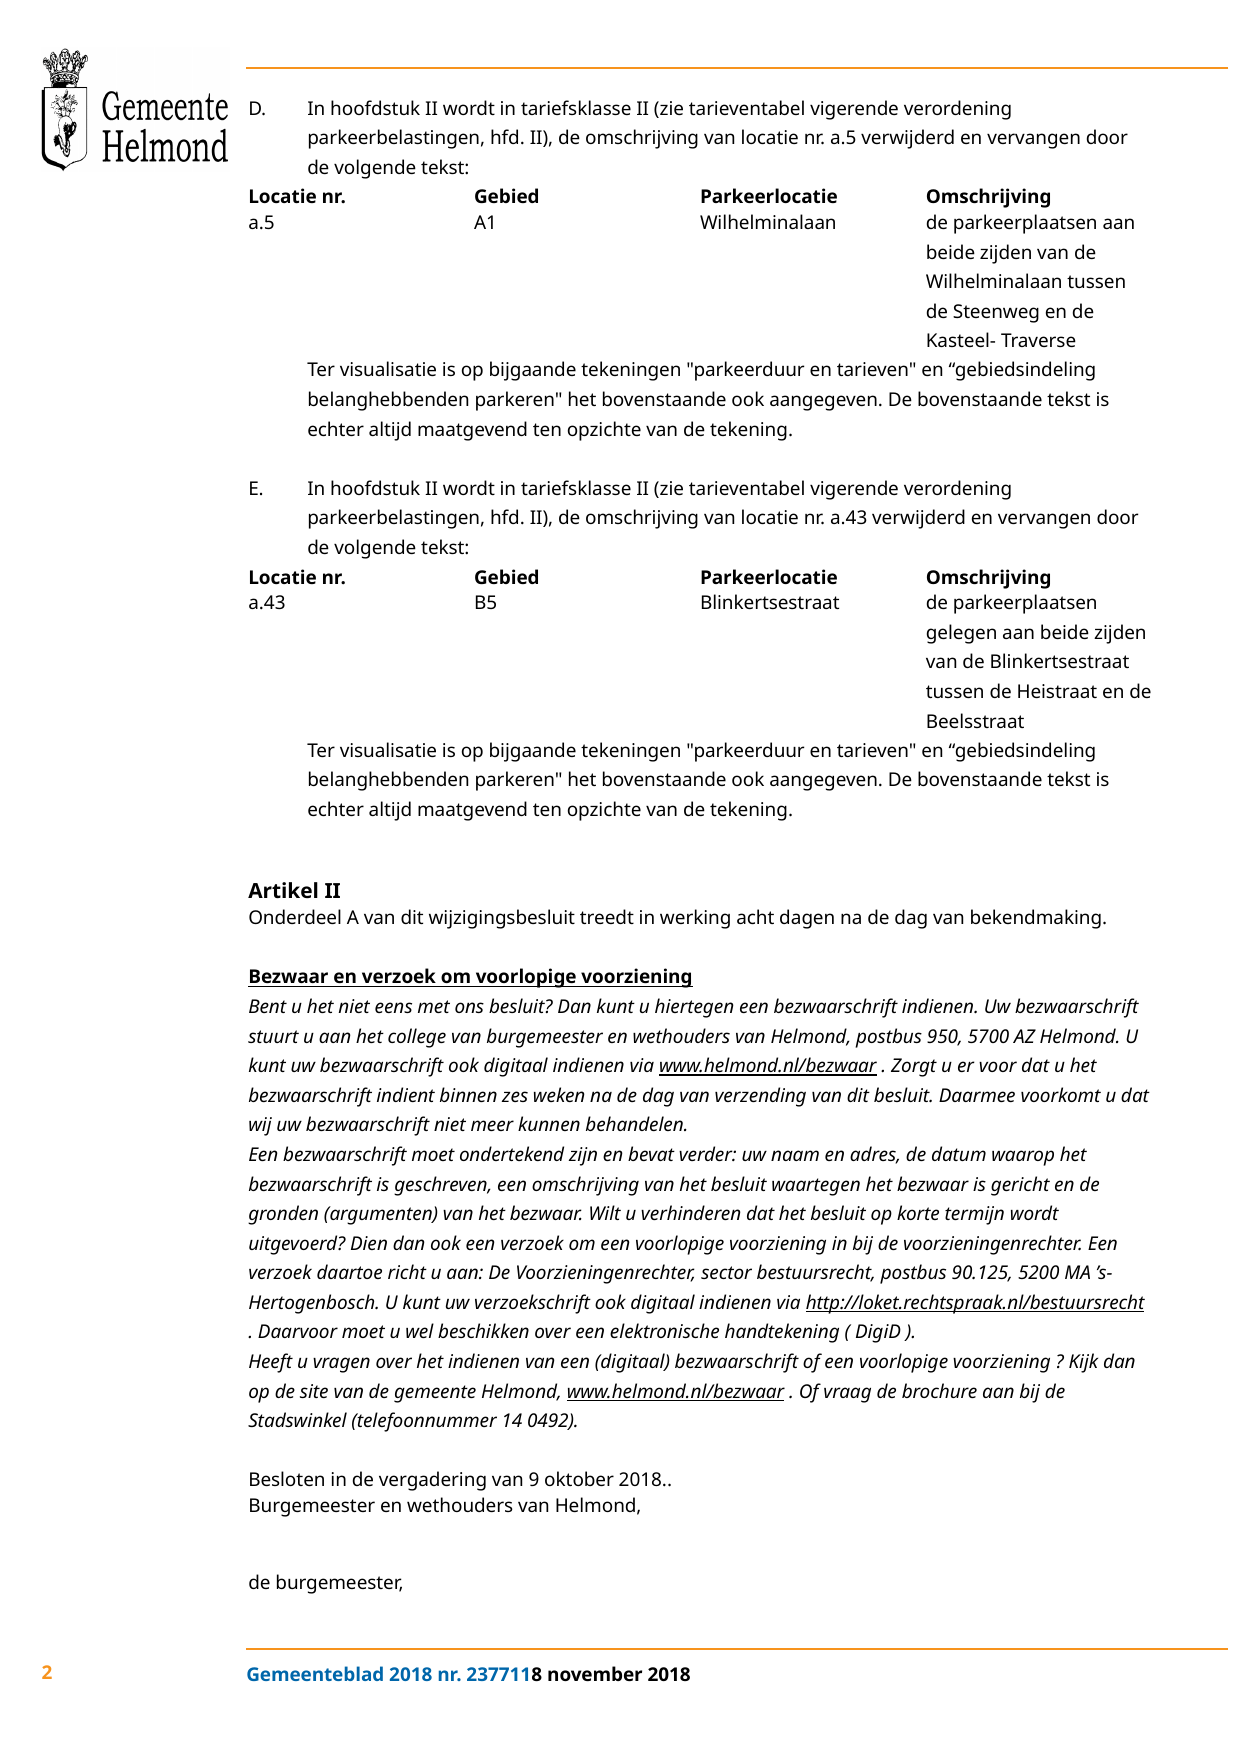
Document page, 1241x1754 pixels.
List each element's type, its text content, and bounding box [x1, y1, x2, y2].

table_cell de parkeerplaatsen gelegen aan beide zijden van de Blinkertsestraat tussen de Heistraat en de Beelsstraat [926, 590, 1152, 734]
text Een bezwaarschrift moet ondertekend zijn en bevat verder: uw naam en adres, de datum waarop het bezwaarschrift is geschreven, een omschrijving van het besluit waartegen het bezwaar is gericht en de gronden (argumenten) van het bezwaar. Wilt u verhinderen dat het besluit op korte termijn wordt uitgevoerd? Dien dan ook een verzoek om een voorlopige voorziening in bij de voorzieningenrechter. Een verzoek daartoe richt u aan: De Voorzieningenrechter, sector bestuursrecht, postbus 90.125, 5200 MA ’s-Hertogenbosch. U kunt uw verzoekschrift ook digitaal indienen via http://loket.rechtspraak.nl/bestuursrecht . Daarvoor moet u wel beschikken over een elektronische handtekening ( DigiD ). [248, 1141, 1152, 1344]
text Burgemeester en wethouders van Helmond, [248, 1492, 1152, 1518]
text Heeft u vragen over het indienen van een (digitaal) bezwaarschrift of een voorlopige voorziening ? Kijk dan op de site van de gemeente Helmond, www.helmond.nl/bezwaar . Of vraag de brochure aan bij de Stadswinkel (telefoonnummer 14 0492). [248, 1348, 1152, 1433]
table_header Parkeerlocatie [700, 564, 926, 589]
list parkeerbelastingen, hfd. II), de omschrijving van locatie nr. a.43 verwijderd en vervangen door de volgende tekst: [248, 504, 1152, 560]
text Besloten in de vergadering van 9 oktober 2018.. [248, 1467, 1152, 1492]
table_cell a.5 [248, 209, 474, 353]
text Bezwaar en verzoek om voorlopige voorziening [248, 964, 1152, 989]
picture [41, 47, 231, 172]
table_header Locatie nr. [248, 184, 474, 209]
text Artikel II [248, 876, 1152, 904]
text Onderdeel A van dit wijzigingsbesluit treedt in werking acht dagen na de dag van bekendmaking. [248, 904, 1152, 930]
table_header Gebied [474, 564, 700, 589]
list Ter visualisatie is op bijgaande tekeningen "parkeerduur en tarieven" en “gebiedsindeling belanghebbenden parkeren" het bovenstaande ook aangegeven. De bovenstaande tekst is echter altijd maatgevend ten opzichte van de tekening. [248, 737, 1152, 822]
list Ter visualisatie is op bijgaande tekeningen "parkeerduur en tarieven" en “gebiedsindeling belanghebbenden parkeren" het bovenstaande ook aangegeven. De bovenstaande tekst is echter altijd maatgevend ten opzichte van de tekening. [248, 357, 1152, 442]
text de burgemeester, [248, 1569, 1152, 1595]
table_header Locatie nr. [248, 564, 474, 589]
table_cell de parkeerplaatsen aan beide zijden van de Wilhelminalaan tussen de Steenweg en de Kasteel- Traverse [926, 209, 1152, 353]
table_cell a.43 [248, 590, 474, 734]
table_header Omschrijving [926, 564, 1152, 589]
table_header Parkeerlocatie [700, 184, 926, 209]
table_cell Wilhelminalaan [700, 209, 926, 353]
table_cell Blinkertsestraat [700, 590, 926, 734]
list In hoofdstuk II wordt in tariefsklasse II (zie tarieventabel vigerende verordening [248, 475, 1152, 501]
table_header Gebied [474, 184, 700, 209]
table_cell B5 [474, 590, 700, 734]
table_header Omschrijving [926, 184, 1152, 209]
list In hoofdstuk II wordt in tariefsklasse II (zie tarieventabel vigerende verordening parkeerbelastingen, hfd. II), de omschrijving van locatie nr. a.5 verwijderd en vervangen door de volgende tekst: [248, 95, 1152, 180]
text Bent u het niet eens met ons besluit? Dan kunt u hiertegen een bezwaarschrift indienen. Uw bezwaarschrift stuurt u aan het college van burgemeester en wethouders van Helmond, postbus 950, 5700 AZ Helmond. U kunt uw bezwaarschrift ook digitaal indienen via www.helmond.nl/bezwaar . Zorgt u er voor dat u het bezwaarschrift indient binnen zes weken na de dag van verzending van dit besluit. Daarmee voorkomt u dat wij uw bezwaarschrift niet meer kunnen behandelen. [248, 993, 1152, 1137]
table_cell A1 [474, 209, 700, 353]
